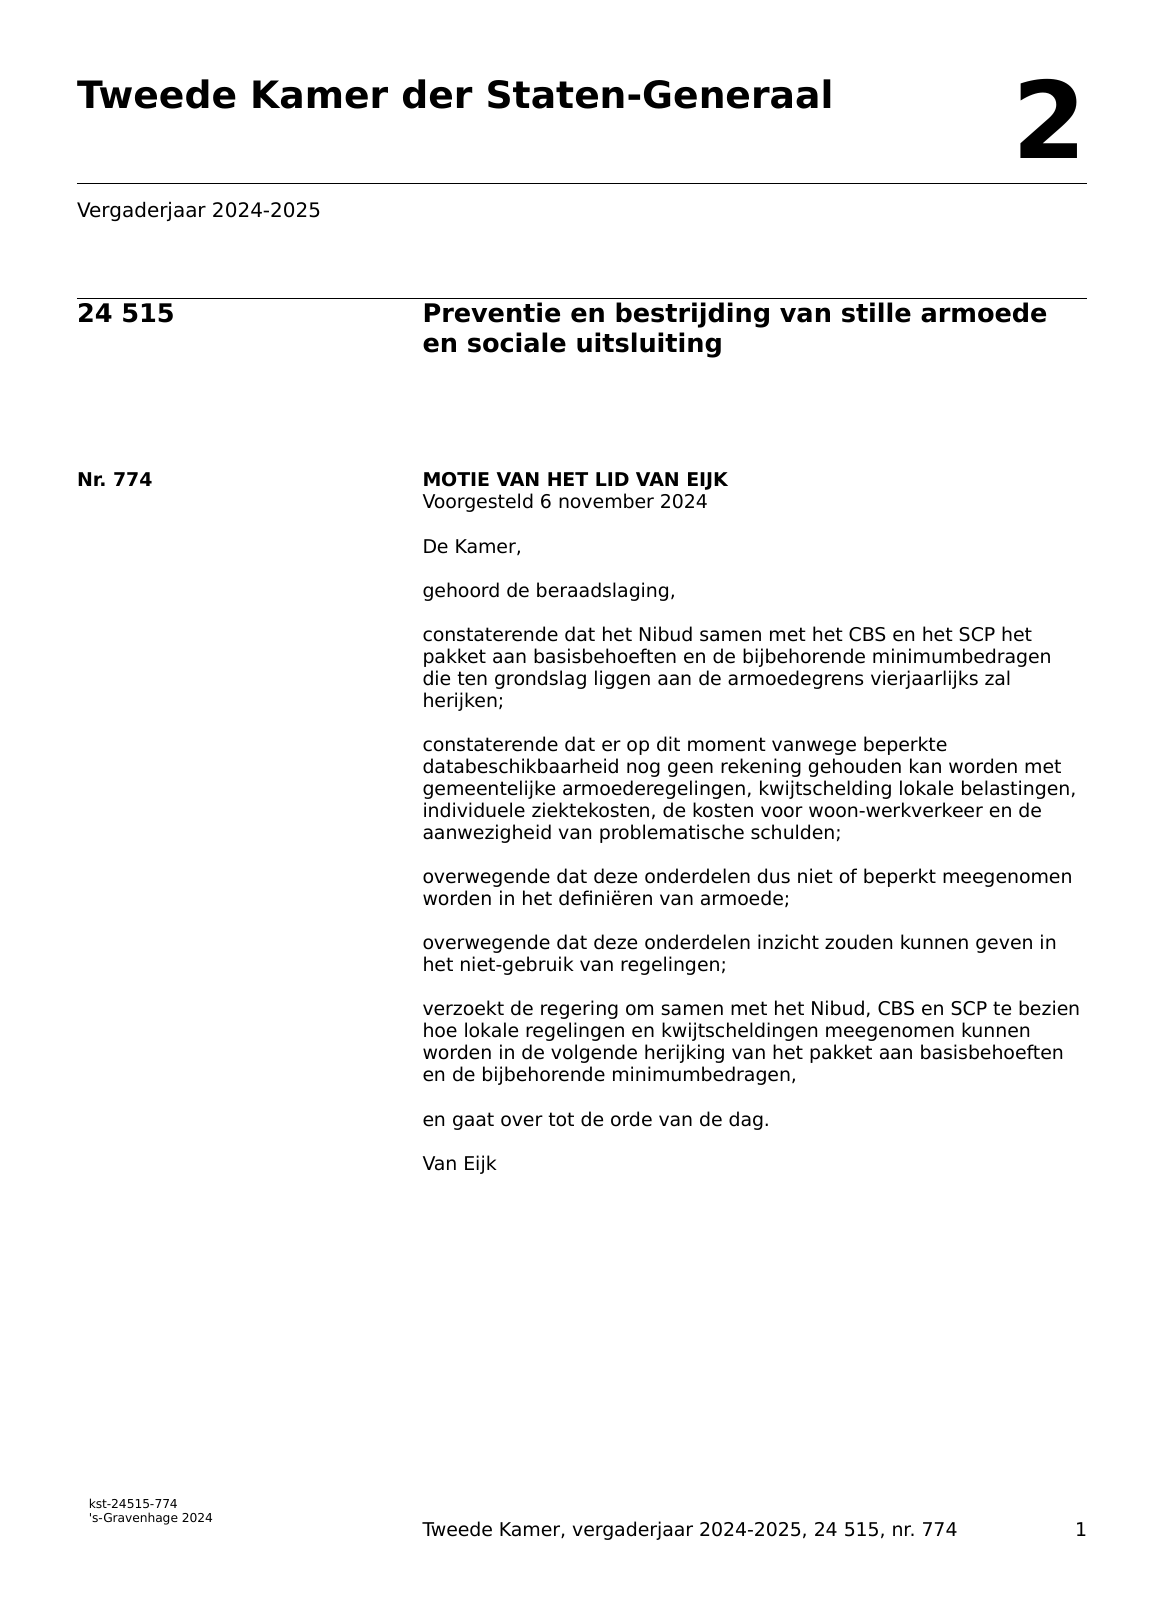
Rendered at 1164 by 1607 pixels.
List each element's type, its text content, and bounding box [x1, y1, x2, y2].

text en gaat over tot de orde van de dag. [422, 1108, 1087, 1130]
table_cell Vergaderjaar 2024-2025 [77, 184, 1087, 298]
table_header 2 [886, 59, 1087, 183]
text kst-24515-774 [88, 1497, 323, 1511]
text Van Eijk [422, 1153, 1087, 1174]
text constaterende dat het Nibud samen met het CBS en het SCP het pakket aan basisbehoeften en de bijbehorende minimumbedragen die ten grondslag liggen aan de armoedegrens vierjaarlijks zal herijken; [422, 624, 1087, 712]
table_header Tweede Kamer der Staten-Generaal [77, 59, 886, 183]
text Voorgesteld 6 november 2024 [422, 491, 1087, 513]
subtitle Nr. 774 MOTIE VAN HET LID VAN EIJK [77, 469, 1087, 491]
text constaterende dat er op dit moment vanwege beperkte databeschikbaarheid nog geen rekening gehouden kan worden met gemeentelijke armoederegelingen, kwijtschelding lokale belastingen, individuele ziektekosten, de kosten voor woon-werkverkeer en de aanwezigheid van problematische schulden; [422, 734, 1087, 844]
text verzoekt de regering om samen met het Nibud, CBS en SCP te bezien hoe lokale regelingen en kwijtscheldingen meegenomen kunnen worden in de volgende herijking van het pakket aan basisbehoeften en de bijbehorende minimumbedragen, [422, 998, 1087, 1086]
text overwegende dat deze onderdelen dus niet of beperkt meegenomen worden in het definiëren van armoede; [422, 866, 1087, 910]
text gehoord de beraadslaging, [422, 580, 1087, 602]
text overwegende dat deze onderdelen inzicht zouden kunnen geven in het niet-gebruik van regelingen; [422, 932, 1087, 976]
text 's-Gravenhage 2024 [88, 1511, 323, 1525]
subtitle 24 515 Preventie en bestrijding van stille armoede en sociale uitsluiting [77, 299, 1087, 358]
text De Kamer, [422, 536, 1087, 557]
